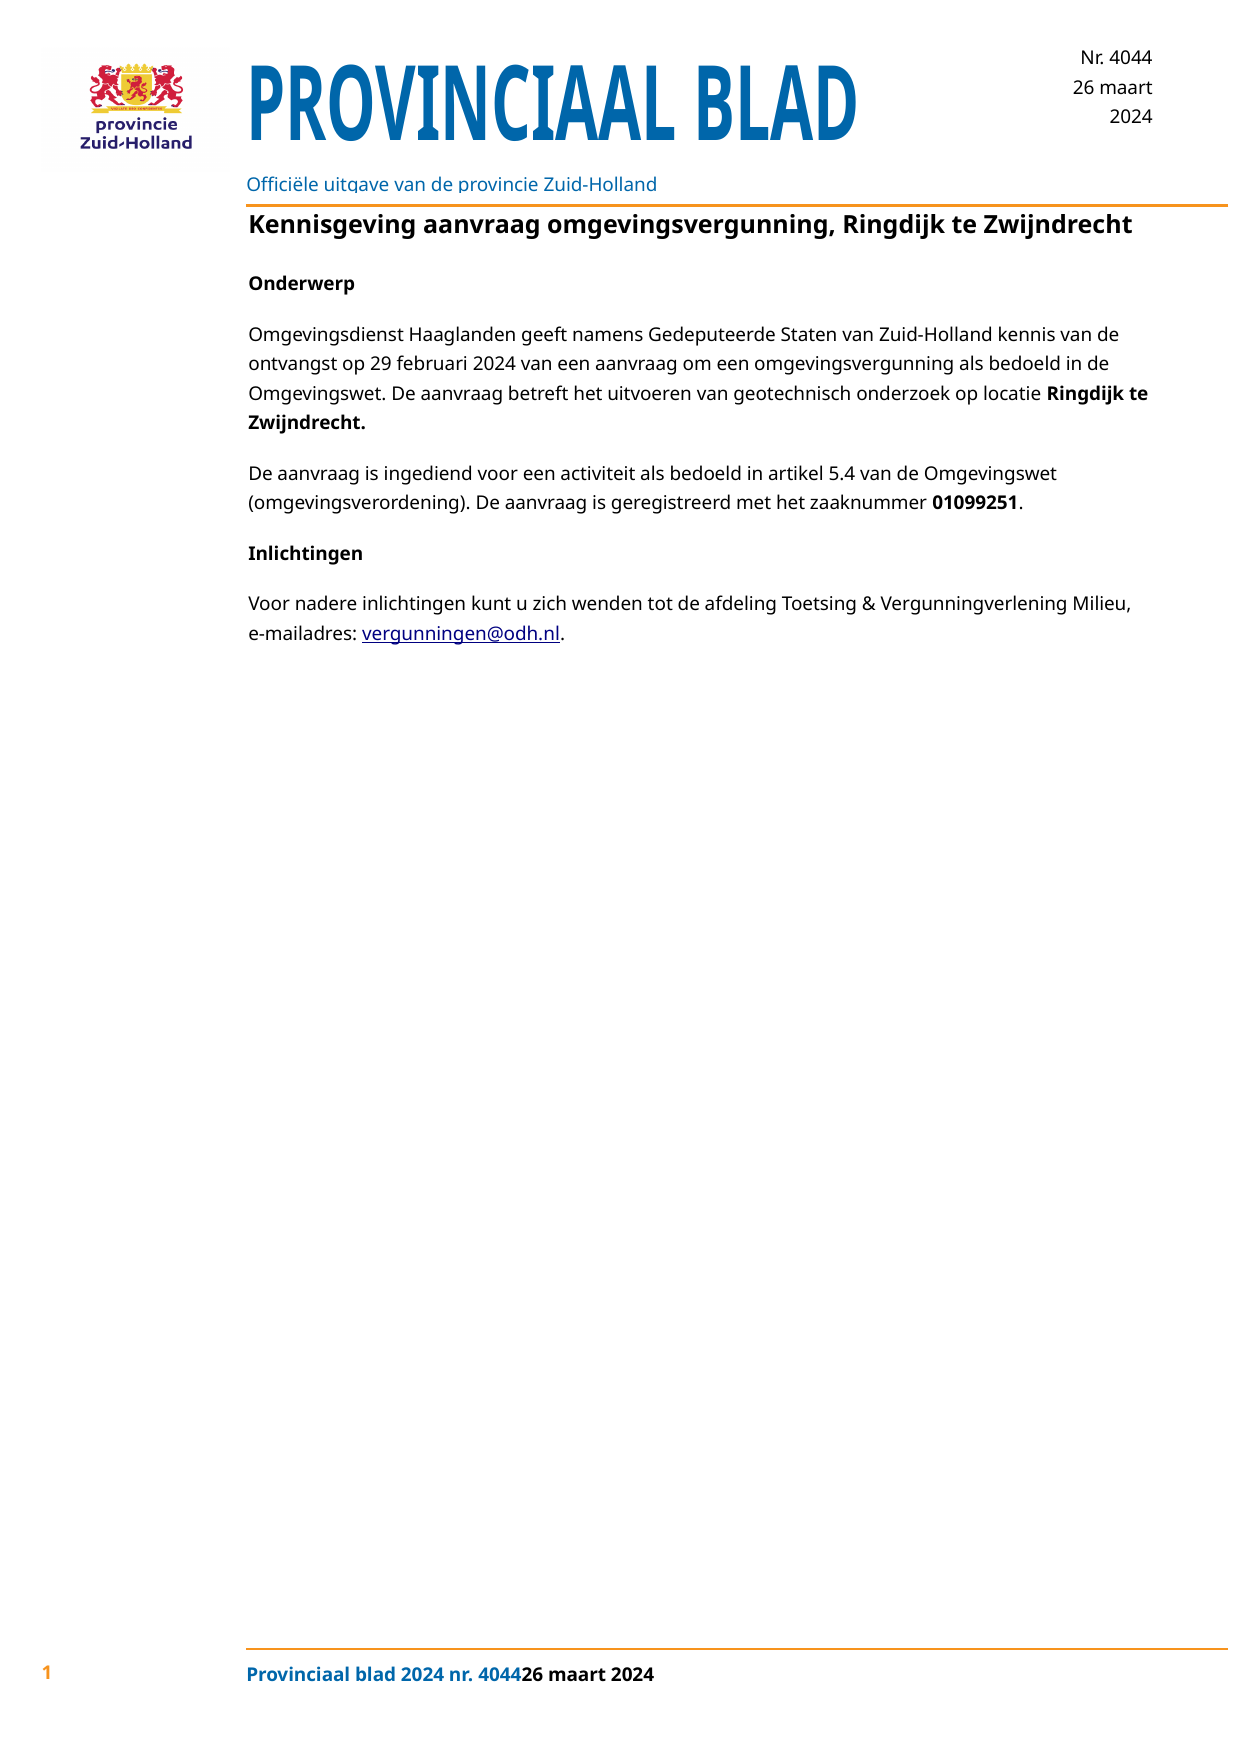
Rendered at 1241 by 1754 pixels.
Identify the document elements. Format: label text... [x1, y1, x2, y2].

text Omgevingsdienst Haaglanden geeft namens Gedeputeerde Staten van Zuid-Holland kennis van de ontvangst op 29 februari 2024 van een aanvraag om een omgevingsvergunning als bedoeld in de Omgevingswet. De aanvraag betreft het uitvoeren van geotechnisch onderzoek op locatie Ringdijk te Zwijndrecht. [248, 321, 1152, 435]
text De aanvraag is ingediend voor een activiteit als bedoeld in artikel 5.4 van de Omgevingswet (omgevingsverordening). De aanvraag is geregistreerd met het zaaknummer 01099251. [248, 460, 1152, 515]
text Onderwerp [248, 270, 1152, 296]
picture [41, 47, 231, 172]
text Inlichtingen [248, 540, 1152, 566]
text Voor nadere inlichtingen kunt u zich wenden tot de afdeling Toetsing & Vergunningverlening Milieu, e-mailadres: vergunningen@odh.nl. [248, 590, 1152, 646]
text Kennisgeving aanvraag omgevingsvergunning, Ringdijk te Zwijndrecht [248, 207, 1152, 241]
